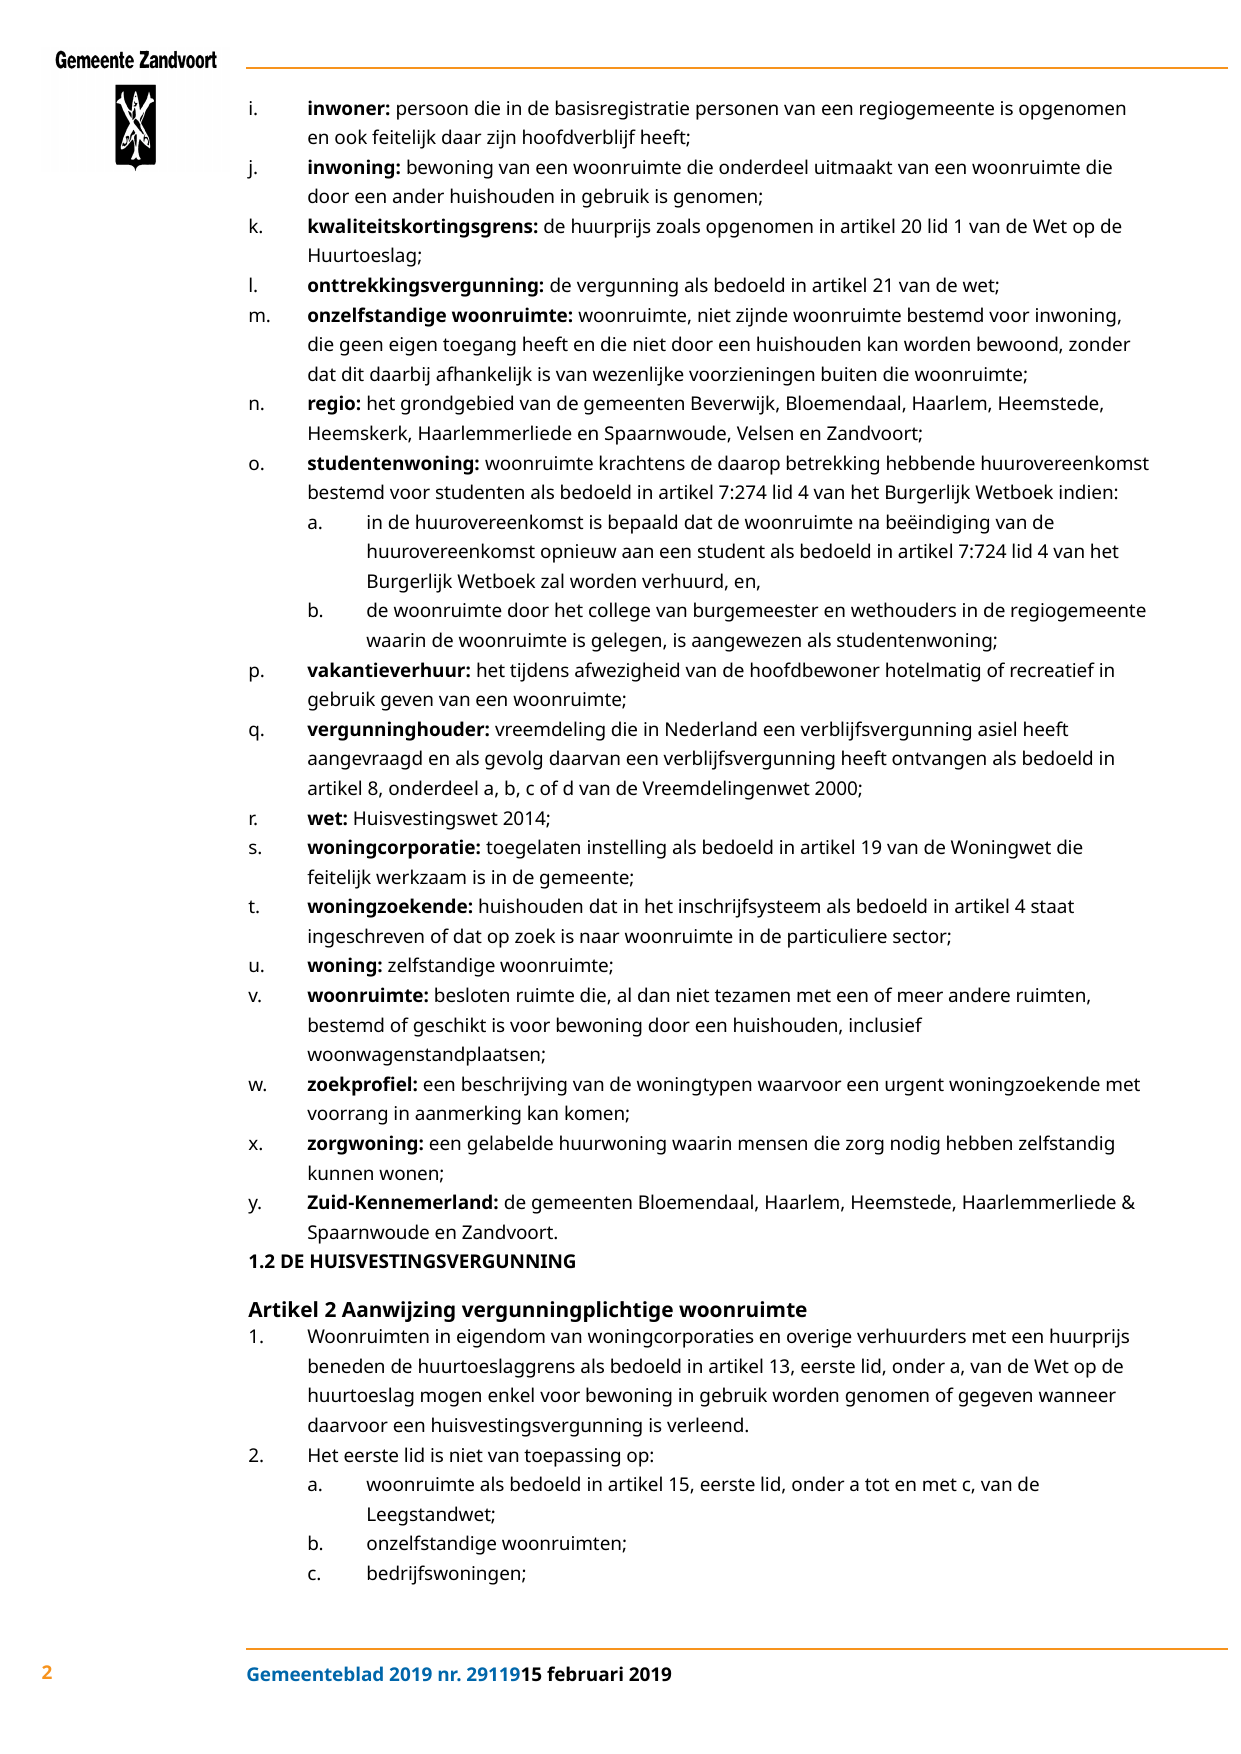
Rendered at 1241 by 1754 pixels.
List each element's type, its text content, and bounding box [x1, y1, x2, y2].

list onttrekkingsvergunning: de vergunning als bedoeld in artikel 21 van de wet; [248, 272, 1152, 298]
list regio: het grondgebied van de gemeenten Beverwijk, Bloemendaal, Haarlem, Heemstede, Heemskerk, Haarlemmerliede en Spaarnwoude, Velsen en Zandvoort; [248, 391, 1152, 446]
list onzelfstandige woonruimte: woonruimte, niet zijnde woonruimte bestemd voor inwoning, die geen eigen toegang heeft en die niet door een huishouden kan worden bewoond, zonder dat dit daarbij afhankelijk is van wezenlijke voorzieningen buiten die woonruimte; [248, 302, 1152, 387]
list wet: Huisvestingswet 2014; [248, 805, 1152, 831]
list Het eerste lid is niet van toepassing op: [248, 1442, 1152, 1468]
list in de huurovereenkomst is bepaald dat de woonruimte na beëindiging van de huurovereenkomst opnieuw aan een student als bedoeld in artikel 7:724 lid 4 van het Burgerlijk Wetboek zal worden verhuurd, en, [307, 509, 1152, 594]
list inwoning: bewoning van een woonruimte die onderdeel uitmaakt van een woonruimte die door een ander huishouden in gebruik is genomen; [248, 154, 1152, 209]
list woningcorporatie: toegelaten instelling als bedoeld in artikel 19 van de Woningwet die feitelijk werkzaam is in de gemeente; [248, 834, 1152, 890]
list woonruimte: besloten ruimte die, al dan niet tezamen met een of meer andere ruimten, bestemd of geschikt is voor bewoning door een huishouden, inclusief woonwagenstandplaatsen; [248, 982, 1152, 1067]
picture [41, 47, 231, 172]
list zorgwoning: een gelabelde huurwoning waarin mensen die zorg nodig hebben zelfstandig kunnen wonen; [248, 1130, 1152, 1186]
text Artikel 2 Aanwijzing vergunningplichtige woonruimte [248, 1295, 1152, 1323]
text 1.2 DE HUISVESTINGSVERGUNNING [248, 1248, 1152, 1274]
list Zuid-Kennemerland: de gemeenten Bloemendaal, Haarlem, Heemstede, Haarlemmerliede & Spaarnwoude en Zandvoort. [248, 1189, 1152, 1245]
list Woonruimten in eigendom van woningcorporaties en overige verhuurders met een huurprijs beneden de huurtoeslaggrens als bedoeld in artikel 13, eerste lid, onder a, van de Wet op de huurtoeslag mogen enkel voor bewoning in gebruik worden genomen of gegeven wanneer daarvoor een huisvestingsvergunning is verleend. [248, 1323, 1152, 1438]
list vergunninghouder: vreemdeling die in Nederland een verblijfsvergunning asiel heeft aangevraagd en als gevolg daarvan een verblijfsvergunning heeft ontvangen als bedoeld in artikel 8, onderdeel a, b, c of d van de Vreemdelingenwet 2000; [248, 716, 1152, 801]
list zoekprofiel: een beschrijving van de woningtypen waarvoor een urgent woningzoekende met voorrang in aanmerking kan komen; [248, 1071, 1152, 1126]
list vakantieverhuur: het tijdens afwezigheid van de hoofdbewoner hotelmatig of recreatief in gebruik geven van een woonruimte; [248, 657, 1152, 712]
list de woonruimte door het college van burgemeester en wethouders in de regiogemeente waarin de woonruimte is gelegen, is aangewezen als studentenwoning; [307, 598, 1152, 653]
list woningzoekende: huishouden dat in het inschrijfsysteem als bedoeld in artikel 4 staat ingeschreven of dat op zoek is naar woonruimte in de particuliere sector; [248, 893, 1152, 949]
list bedrijfswoningen; [307, 1560, 1152, 1586]
list woonruimte als bedoeld in artikel 15, eerste lid, onder a tot en met c, van de Leegstandwet; [307, 1471, 1152, 1527]
list woning: zelfstandige woonruimte; [248, 953, 1152, 978]
list onzelfstandige woonruimten; [307, 1531, 1152, 1556]
list inwoner: persoon die in de basisregistratie personen van een regiogemeente is opgenomen en ook feitelijk daar zijn hoofdverblijf heeft; [248, 95, 1152, 150]
list kwaliteitskortingsgrens: de huurprijs zoals opgenomen in artikel 20 lid 1 van de Wet op de Huurtoeslag; [248, 213, 1152, 268]
list studentenwoning: woonruimte krachtens de daarop betrekking hebbende huurovereenkomst bestemd voor studenten als bedoeld in artikel 7:274 lid 4 van het Burgerlijk Wetboek indien: [248, 450, 1152, 505]
